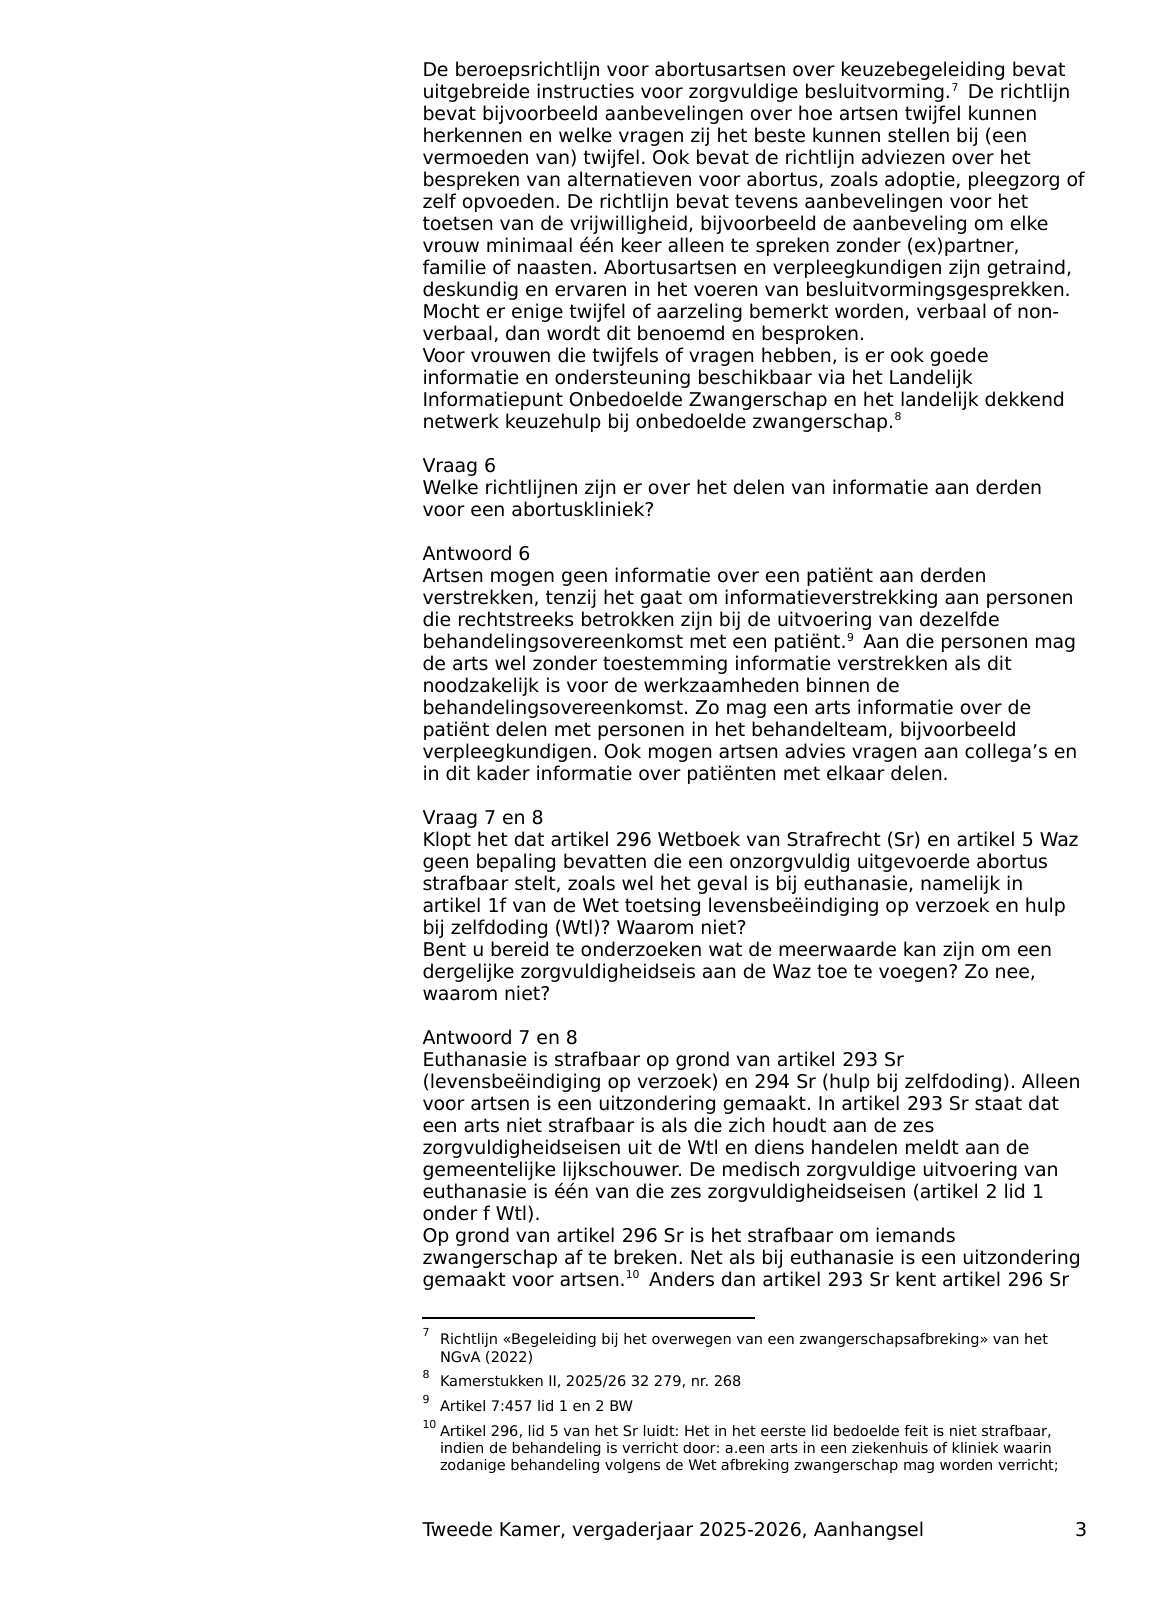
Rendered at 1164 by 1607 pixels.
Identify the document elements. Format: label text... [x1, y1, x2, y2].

text Welke richtlijnen zijn er over het delen van informatie aan derden voor een abortuskliniek? [422, 477, 1087, 521]
text Richtlijn «Begeleiding bij het overwegen van een zwangerschapsafbreking» van het NGvA (2022) [422, 1327, 1087, 1366]
text Bent u bereid te onderzoeken wat de meerwaarde kan zijn om een dergelijke zorgvuldigheidseis aan de Waz toe te voegen? Zo nee, waarom niet? [422, 939, 1087, 1005]
text Antwoord 7 en 8 [422, 1027, 1087, 1049]
text Voor vrouwen die twijfels of vragen hebben, is er ook goede informatie en ondersteuning beschikbaar via het Landelijk Informatiepunt Onbedoelde Zwangerschap en het landelijk dekkend netwerk keuzehulp bij onbedoelde zwangerschap. [422, 345, 1087, 433]
text Euthanasie is strafbaar op grond van artikel 293 Sr (levensbeëindiging op verzoek) en 294 Sr (hulp bij zelfdoding). Alleen voor artsen is een uitzondering gemaakt. In artikel 293 Sr staat dat een arts niet strafbaar is als die zich houdt aan de zes zorgvuldigheidseisen uit de Wtl en diens handelen meldt aan de gemeentelijke lijkschouwer. De medisch zorgvuldige uitvoering van euthanasie is één van die zes zorgvuldigheidseisen (artikel 2 lid 1 onder f Wtl). [422, 1049, 1087, 1225]
text Kamerstukken II, 2025/26 32 279, nr. 268 [422, 1368, 1087, 1391]
text Artsen mogen geen informatie over een patiënt aan derden verstrekken, tenzij het gaat om informatieverstrekking aan personen die rechtstreeks betrokken zijn bij de uitvoering van dezelfde behandelingsovereenkomst met een patiënt. Aan die personen mag de arts wel zonder toestemming informatie verstrekken als dit noodzakelijk is voor de werkzaamheden binnen de behandelingsovereenkomst. Zo mag een arts informatie over de patiënt delen met personen in het behandelteam, bijvoorbeeld verpleegkundigen. Ook mogen artsen advies vragen aan collega’s en in dit kader informatie over patiënten met elkaar delen. [422, 565, 1087, 785]
text Antwoord 6 [422, 543, 1087, 565]
text Artikel 296, lid 5 van het Sr luidt: Het in het eerste lid bedoelde feit is niet strafbaar, indien de behandeling is verricht door: a.een arts in een ziekenhuis of kliniek waarin zodanige behandeling volgens de Wet afbreking zwangerschap mag worden verricht; [422, 1418, 1087, 1474]
text Klopt het dat artikel 296 Wetboek van Strafrecht (Sr) en artikel 5 Waz geen bepaling bevatten die een onzorgvuldig uitgevoerde abortus strafbaar stelt, zoals wel het geval is bij euthanasie, namelijk in artikel 1f van de Wet toetsing levensbeëindiging op verzoek en hulp bij zelfdoding (Wtl)? Waarom niet? [422, 829, 1087, 939]
text Vraag 7 en 8 [422, 807, 1087, 829]
text De beroepsrichtlijn voor abortusartsen over keuzebegeleiding bevat uitgebreide instructies voor zorgvuldige besluitvorming. De richtlijn bevat bijvoorbeeld aanbevelingen over hoe artsen twijfel kunnen herkennen en welke vragen zij het beste kunnen stellen bij (een vermoeden van) twijfel. Ook bevat de richtlijn adviezen over het bespreken van alternatieven voor abortus, zoals adoptie, pleegzorg of zelf opvoeden. De richtlijn bevat tevens aanbevelingen voor het toetsen van de vrijwilligheid, bijvoorbeeld de aanbeveling om elke vrouw minimaal één keer alleen te spreken zonder (ex)partner, familie of naasten. Abortusartsen en verpleegkundigen zijn getraind, deskundig en ervaren in het voeren van besluitvormingsgesprekken. Mocht er enige twijfel of aarzeling bemerkt worden, verbaal of non-verbaal, dan wordt dit benoemd en besproken. [422, 59, 1087, 345]
text Vraag 6 [422, 455, 1087, 477]
text Op grond van artikel 296 Sr is het strafbaar om iemands zwangerschap af te breken. Net als bij euthanasie is een uitzondering gemaakt voor artsen. Anders dan artikel 293 Sr kent artikel 296 Sr [422, 1225, 1087, 1291]
text Artikel 7:457 lid 1 en 2 BW [422, 1393, 1087, 1416]
